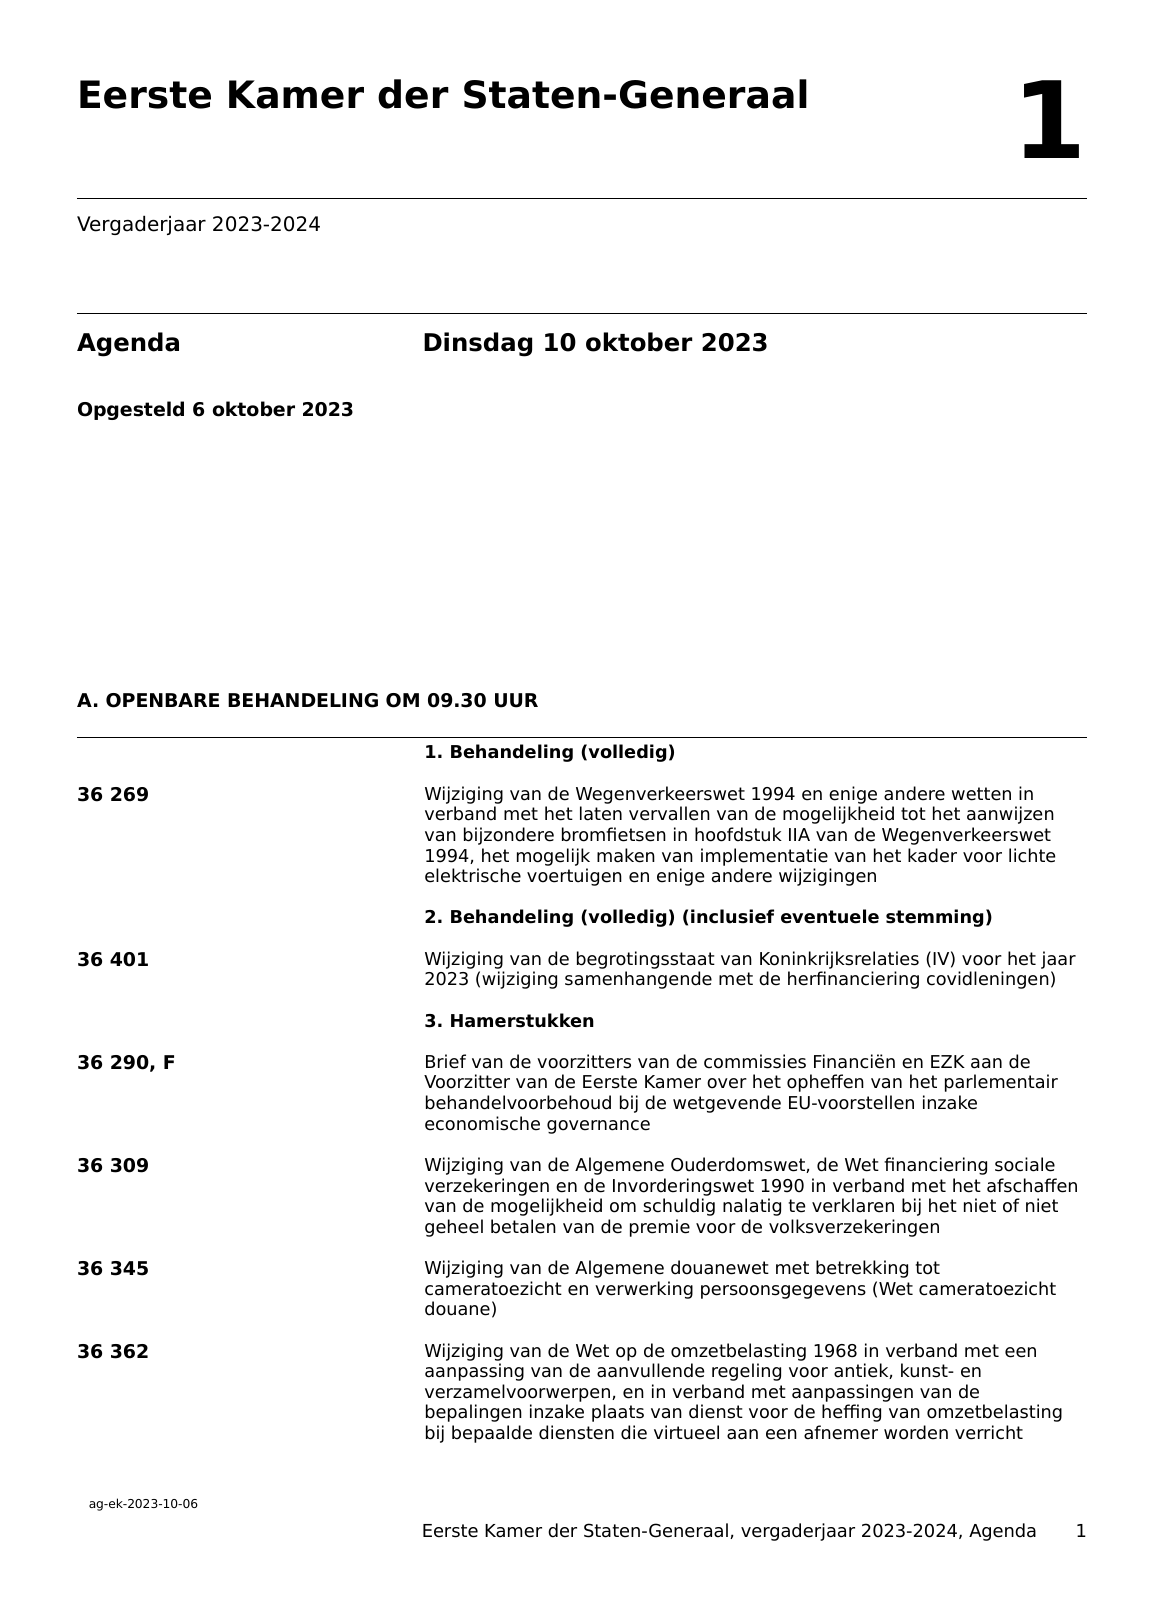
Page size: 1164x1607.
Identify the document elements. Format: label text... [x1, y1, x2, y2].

table_cell 36 345 [77, 1258, 401, 1320]
table_cell [77, 908, 401, 928]
table_cell [418, 887, 1087, 907]
table_cell [401, 908, 418, 928]
table_cell [77, 1444, 401, 1464]
table_cell [401, 1444, 418, 1464]
table_cell 2. Behandeling (volledig) (inclusief eventuele stemming) [418, 908, 1087, 928]
table_cell 36 309 [77, 1155, 401, 1237]
table_cell [77, 1320, 401, 1341]
table_cell [401, 763, 418, 784]
table_cell [401, 1341, 418, 1444]
table_header 1. Behandeling (volledig) [418, 738, 1087, 763]
table_cell [401, 887, 418, 907]
table_cell [418, 1238, 1087, 1258]
table_cell [401, 1320, 418, 1341]
table_cell [418, 763, 1087, 784]
table_cell [418, 1134, 1087, 1155]
table_cell [401, 784, 418, 887]
table_cell [401, 949, 418, 990]
text ag-ek-2023-10-06 [88, 1497, 323, 1511]
table_cell Dinsdag 10 oktober 2023 [422, 314, 1087, 357]
table_cell [77, 887, 401, 907]
table_cell 36 269 [77, 784, 401, 887]
table_cell Brief van de voorzitters van de commissies Financiën en EZK aan de Voorzitter van de Eerste Kamer over het opheffen van het parlementair behandelvoorbehoud bij de wetgevende EU-voorstellen inzake economische governance [418, 1052, 1087, 1134]
table_header [77, 738, 401, 763]
table_cell Wijziging van de Algemene douanewet met betrekking tot cameratoezicht en verwerking persoonsgegevens (Wet cameratoezicht douane) [418, 1258, 1087, 1320]
table_cell [401, 1011, 418, 1031]
table_header [401, 738, 418, 763]
table_cell [401, 990, 418, 1011]
table_cell [401, 1238, 418, 1258]
table_cell [401, 1258, 418, 1320]
table_cell [401, 1155, 418, 1237]
table_cell [401, 1134, 418, 1155]
table_cell [418, 1444, 1087, 1464]
table_cell [418, 928, 1087, 949]
table_cell [418, 1320, 1087, 1341]
table_cell Wijziging van de Algemene Ouderdomswet, de Wet financiering sociale verzekeringen en de Invorderingswet 1990 in verband met het afschaffen van de mogelijkheid om schuldig nalatig te verklaren bij het niet of niet geheel betalen van de premie voor de volksverzekeringen [418, 1155, 1087, 1237]
table_cell [418, 990, 1087, 1011]
table_cell [77, 1031, 401, 1052]
table_cell Wijziging van de begrotingsstaat van Koninkrijksrelaties (IV) voor het jaar 2023 (wijziging samenhangende met de herfinanciering covidleningen) [418, 949, 1087, 990]
table_cell [77, 1011, 401, 1031]
table_cell 36 362 [77, 1341, 401, 1444]
table_cell [418, 1031, 1087, 1052]
table_cell [77, 1134, 401, 1155]
table_cell Wijziging van de Wegenverkeerswet 1994 en enige andere wetten in verband met het laten vervallen van de mogelijkheid tot het aanwijzen van bijzondere bromfietsen in hoofdstuk IIA van de Wegenverkeerswet 1994, het mogelijk maken van implementatie van het kader voor lichte elektrische voertuigen en enige andere wijzigingen [418, 784, 1087, 887]
table_cell 3. Hamerstukken [418, 1011, 1087, 1031]
subtitle A. OPENBARE BEHANDELING OM 09.30 UUR [77, 690, 1087, 712]
table_cell Agenda [77, 314, 422, 357]
table_cell [401, 1052, 418, 1134]
table_cell 36 401 [77, 949, 401, 990]
table_cell [401, 928, 418, 949]
table_header 1 [886, 59, 1087, 198]
table_header Eerste Kamer der Staten-Generaal [77, 59, 886, 198]
text Opgesteld 6 oktober 2023 [77, 399, 1087, 421]
table_cell [401, 1031, 418, 1052]
table_cell [77, 1238, 401, 1258]
table_cell Vergaderjaar 2023-2024 [77, 199, 1087, 313]
table_cell Wijziging van de Wet op de omzetbelasting 1968 in verband met een aanpassing van de aanvullende regeling voor antiek, kunst- en verzamelvoorwerpen, en in verband met aanpassingen van de bepalingen inzake plaats van dienst voor de heffing van omzetbelasting bij bepaalde diensten die virtueel aan een afnemer worden verricht [418, 1341, 1087, 1444]
table_cell [77, 763, 401, 784]
table_cell [77, 990, 401, 1011]
table_cell [77, 928, 401, 949]
table_cell 36 290, F [77, 1052, 401, 1134]
